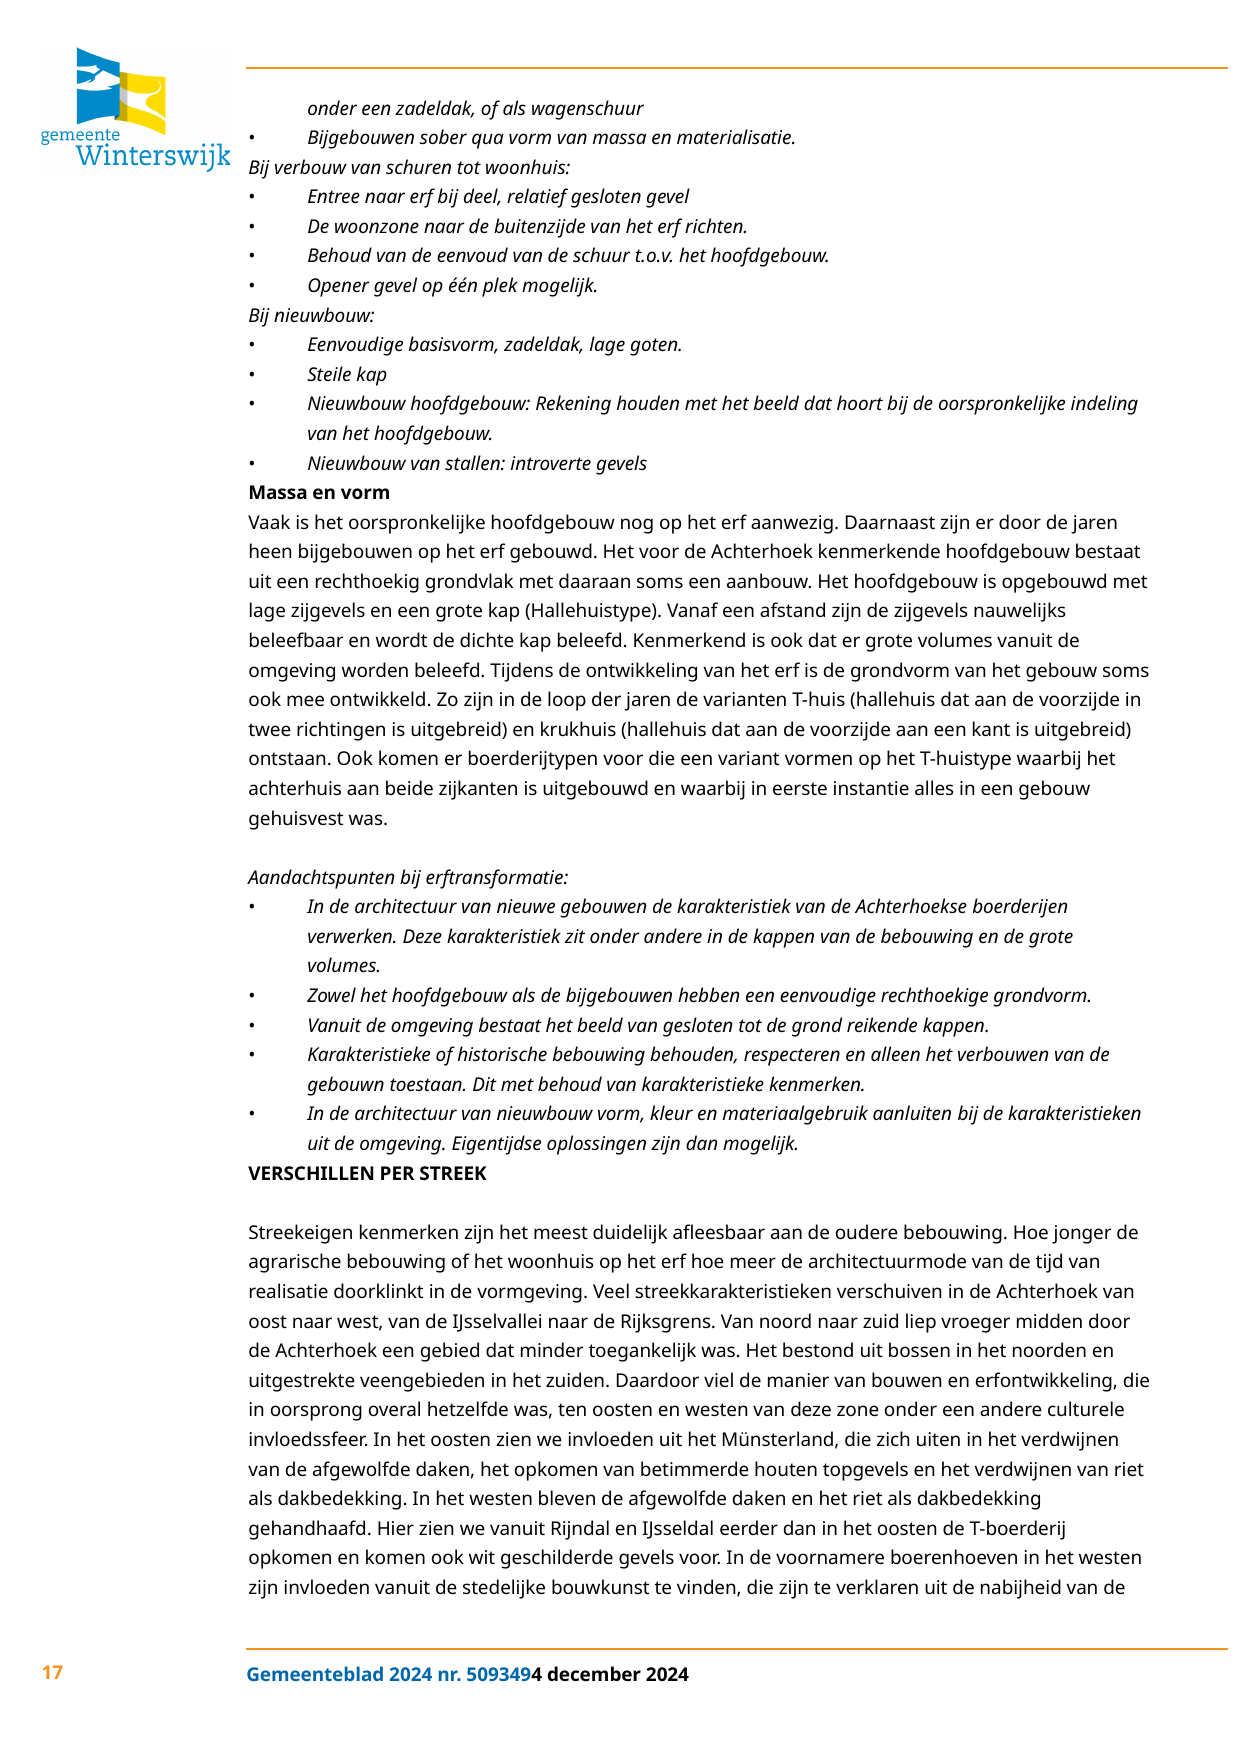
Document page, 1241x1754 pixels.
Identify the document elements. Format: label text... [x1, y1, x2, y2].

text Bij nieuwbouw: [248, 302, 1152, 328]
list Vanuit de omgeving bestaat het beeld van gesloten tot de grond reikende kappen. [248, 1012, 1152, 1038]
list Nieuwbouw hoofdgebouw: Rekening houden met het beeld dat hoort bij de oorspronkelijke indeling van het hoofdgebouw. [248, 391, 1152, 446]
text Vaak is het oorspronkelijke hoofdgebouw nog op het erf aanwezig. Daarnaast zijn er door de jaren heen bijgebouwen op het erf gebouwd. Het voor de Achterhoek kenmerkende hoofdgebouw bestaat uit een rechthoekig grondvlak met daaraan soms een aanbouw. Het hoofdgebouw is opgebouwd met lage zijgevels en een grote kap (Hallehuistype). Vanaf een afstand zijn de zijgevels nauwelijks beleefbaar en wordt de dichte kap beleefd. Kenmerkend is ook dat er grote volumes vanuit de omgeving worden beleefd. Tijdens de ontwikkeling van het erf is de grondvorm van het gebouw soms ook mee ontwikkeld. Zo zijn in de loop der jaren de varianten T-huis (hallehuis dat aan de voorzijde in twee richtingen is uitgebreid) en krukhuis (hallehuis dat aan de voorzijde aan een kant is uitgebreid) ontstaan. Ook komen er boerderijtypen voor die een variant vormen op het T-huistype waarbij het achterhuis aan beide zijkanten is uitgebouwd en waarbij in eerste instantie alles in een gebouw gehuisvest was. [248, 509, 1152, 831]
table_header VERSCHILLEN PER STREEK Streekeigen kenmerken zijn het meest duidelijk afleesbaar aan de oudere bebouwing. Hoe jonger de agrarische bebouwing of het woonhuis op het erf hoe meer de architectuurmode van de tijd van realisatie doorklinkt in de vormgeving. Veel streekkarakteristieken verschuiven in de Achterhoek van oost naar west, van de IJsselvallei naar de Rijksgrens. Van noord naar zuid liep vroeger midden door de Achterhoek een gebied dat minder toegankelijk was. Het bestond uit bossen in het noorden en uitgestrekte veengebieden in het zuiden. Daardoor viel de manier van bouwen en erfontwikkeling, die in oorsprong overal hetzelfde was, ten oosten en westen van deze zone onder een andere culturele invloedssfeer. In het oosten zien we invloeden uit het Münsterland, die zich uiten in het verdwijnen van de afgewolfde daken, het opkomen van betimmerde houten topgevels en het verdwijnen van riet als dakbedekking. In het westen bleven de afgewolfde daken en het riet als dakbedekking gehandhaafd. Hier zien we vanuit Rijndal en IJsseldal eerder dan in het oosten de T-boerderij opkomen en komen ook wit geschilderde gevels voor. In de voornamere boerenhoeven in het westen zijn invloeden vanuit de stedelijke bouwkunst te vinden, die zijn te verklaren uit de nabijheid van de [248, 1160, 1152, 1600]
text Bij verbouw van schuren tot woonhuis: [248, 154, 1152, 180]
list Karakteristieke of historische bebouwing behouden, respecteren en alleen het verbouwen van de gebouwn toestaan. Dit met behoud van karakteristieke kenmerken. [248, 1041, 1152, 1097]
list Opener gevel op één plek mogelijk. [248, 272, 1152, 298]
list Nieuwbouw van stallen: introverte gevels [248, 450, 1152, 476]
list Bijgebouwen sober qua vorm van massa en materialisatie. [248, 124, 1152, 150]
picture [41, 47, 231, 172]
list Behoud van de eenvoud van de schuur t.o.v. het hoofdgebouw. [248, 243, 1152, 268]
list Eenvoudige basisvorm, zadeldak, lage goten. [248, 331, 1152, 357]
list onder een zadeldak, of als wagenschuur [248, 95, 1152, 121]
list In de architectuur van nieuwbouw vorm, kleur en materiaalgebruik aanluiten bij de karakteristieken uit de omgeving. Eigentijdse oplossingen zijn dan mogelijk. [248, 1101, 1152, 1156]
list Steile kap [248, 361, 1152, 387]
list De woonzone naar de buitenzijde van het erf richten. [248, 213, 1152, 239]
text Massa en vorm [248, 479, 1152, 505]
list Entree naar erf bij deel, relatief gesloten gevel [248, 183, 1152, 209]
text Aandachtspunten bij erftransformatie: [248, 864, 1152, 890]
picture [225, 153, 231, 162]
list Zowel het hoofdgebouw als de bijgebouwen hebben een eenvoudige rechthoekige grondvorm. [248, 982, 1152, 1008]
list In de architectuur van nieuwe gebouwen de karakteristiek van de Achterhoekse boerderijen verwerken. Deze karakteristiek zit onder andere in de kappen van de bebouwing en de grote volumes. [248, 893, 1152, 978]
